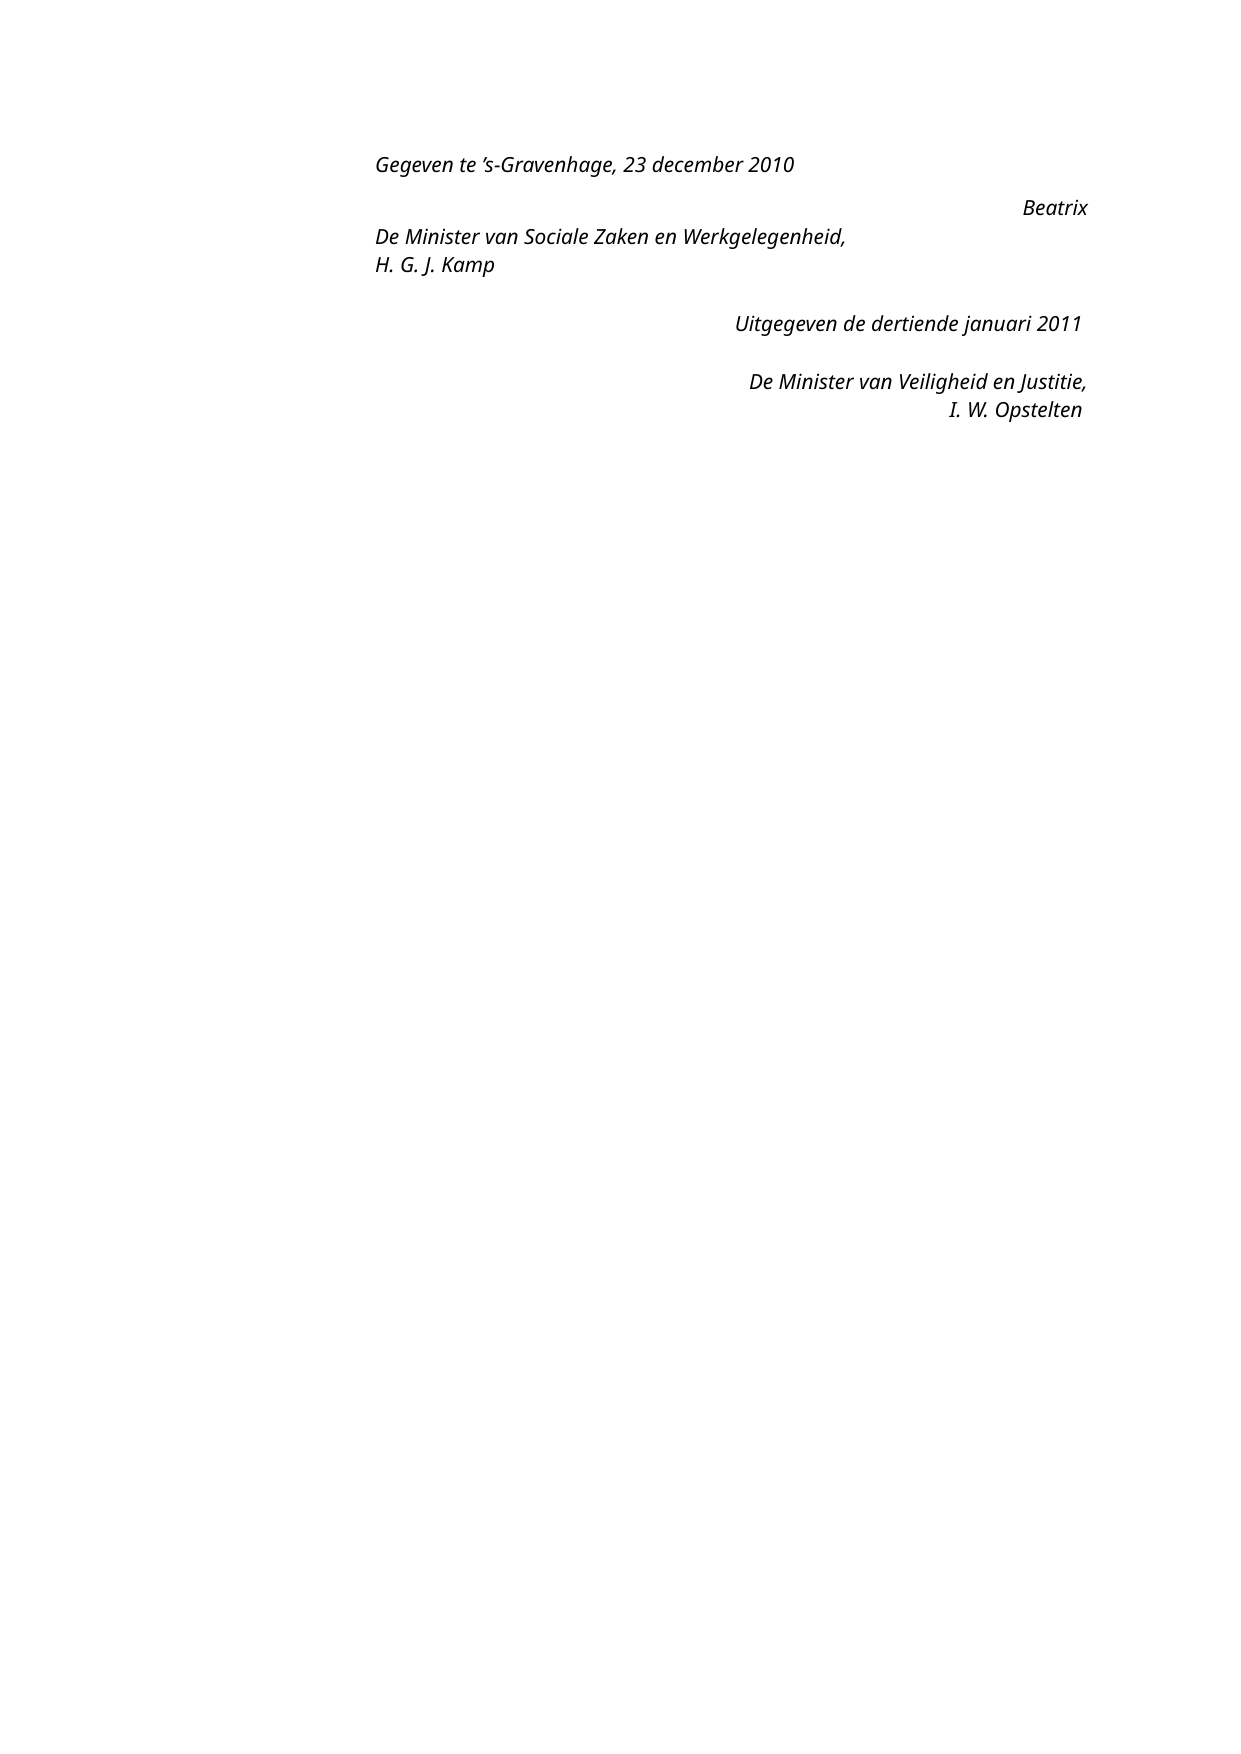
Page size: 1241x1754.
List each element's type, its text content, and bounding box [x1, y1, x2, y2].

text Beatrix [375, 193, 1090, 222]
text H. G. J. Kamp [375, 250, 1090, 279]
text De Minister van Sociale Zaken en Werkgelegenheid, [375, 222, 1090, 250]
text Uitgegeven de dertiende januari 2011 [375, 309, 1090, 337]
text I. W. Opstelten [375, 396, 1090, 424]
text De Minister van Veiligheid en Justitie, [375, 367, 1090, 396]
text Gegeven te ’s-Gravenhage, 23 december 2010 [375, 150, 1090, 178]
